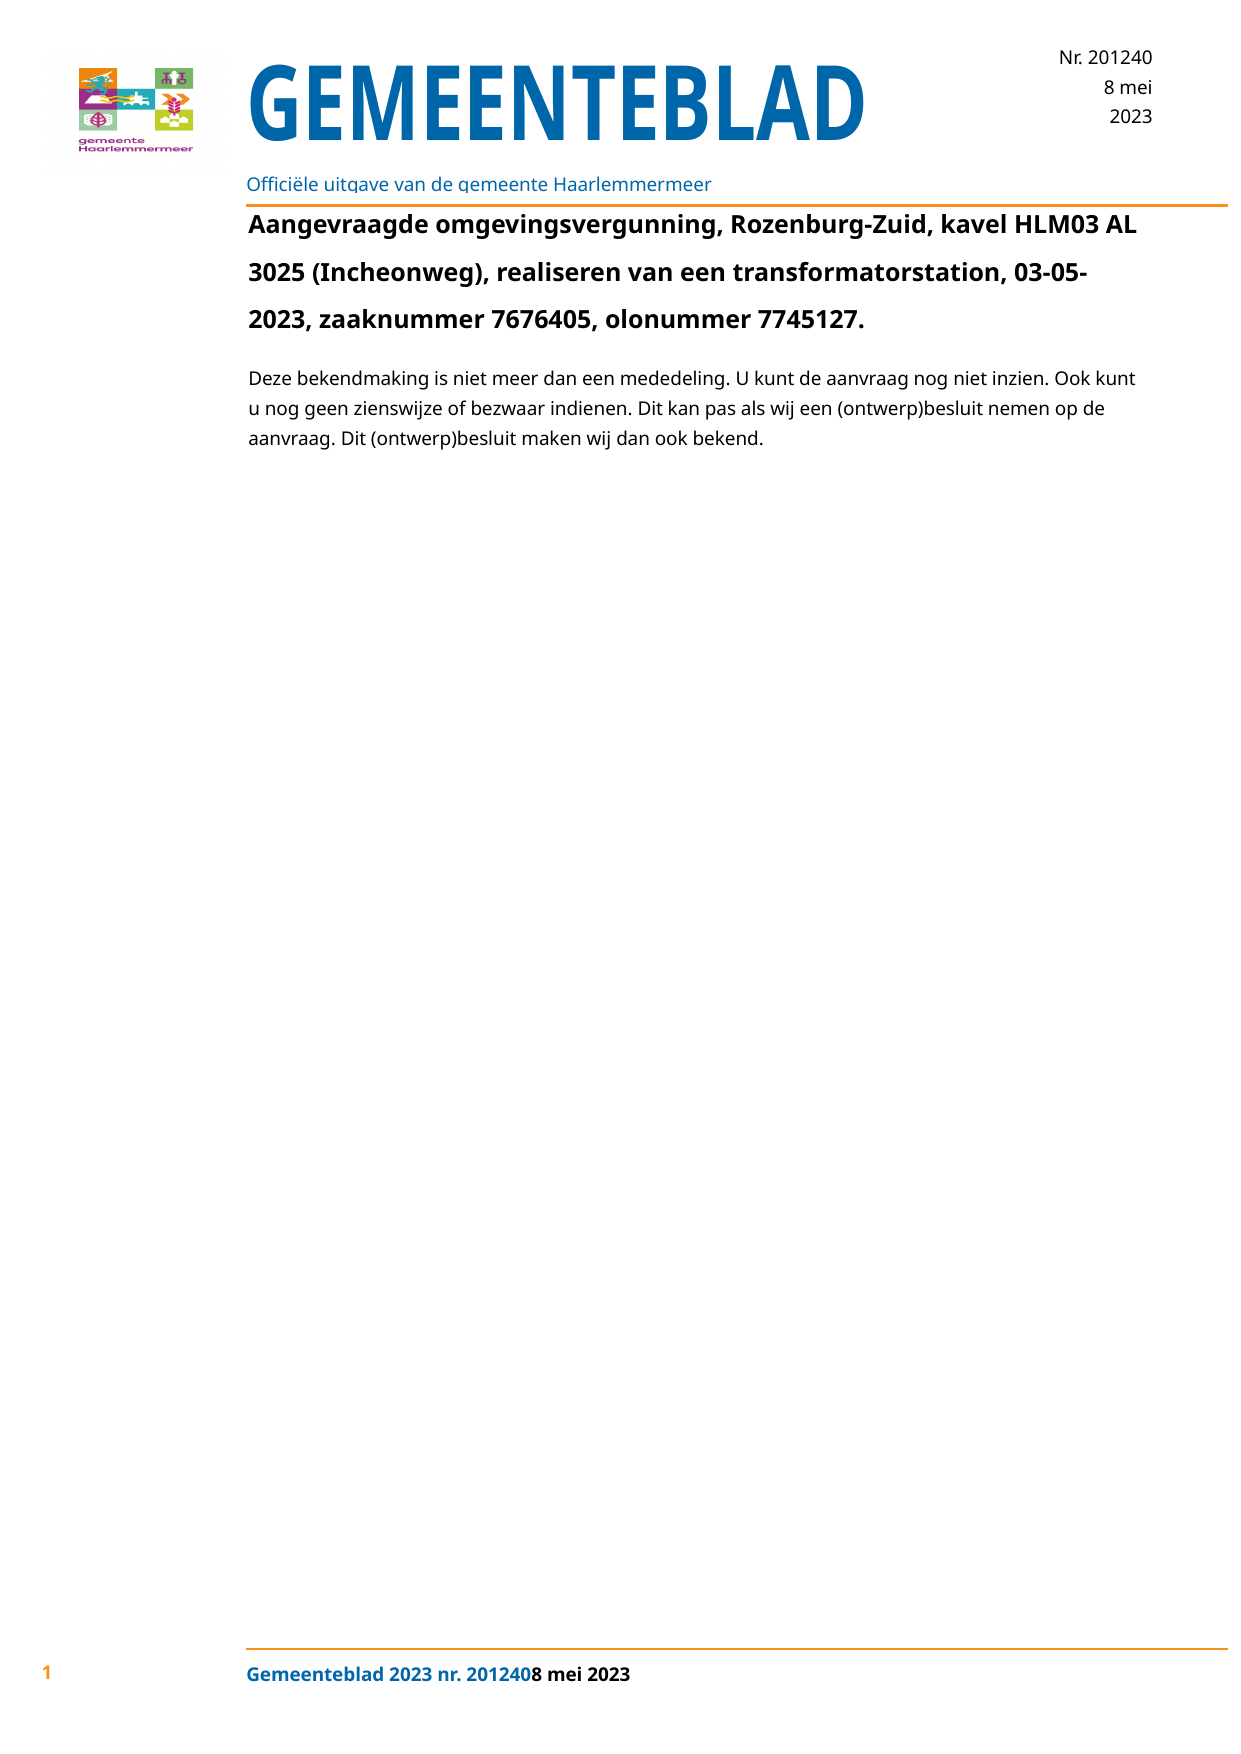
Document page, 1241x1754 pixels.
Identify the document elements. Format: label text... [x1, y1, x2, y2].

text Deze bekendmaking is niet meer dan een mededeling. U kunt de aanvraag nog niet inzien. Ook kunt u nog geen zienswijze of bezwaar indienen. Dit kan pas als wij een (ontwerp)besluit nemen op de aanvraag. Dit (ontwerp)besluit maken wij dan ook bekend. [248, 366, 1152, 450]
picture [41, 47, 231, 172]
text Aangevraagde omgevingsvergunning, Rozenburg-Zuid, kavel HLM03 AL 3025 (Incheonweg), realiseren van een transformatorstation, 03-05-2023, zaaknummer 7676405, olonummer 7745127. [248, 207, 1152, 336]
